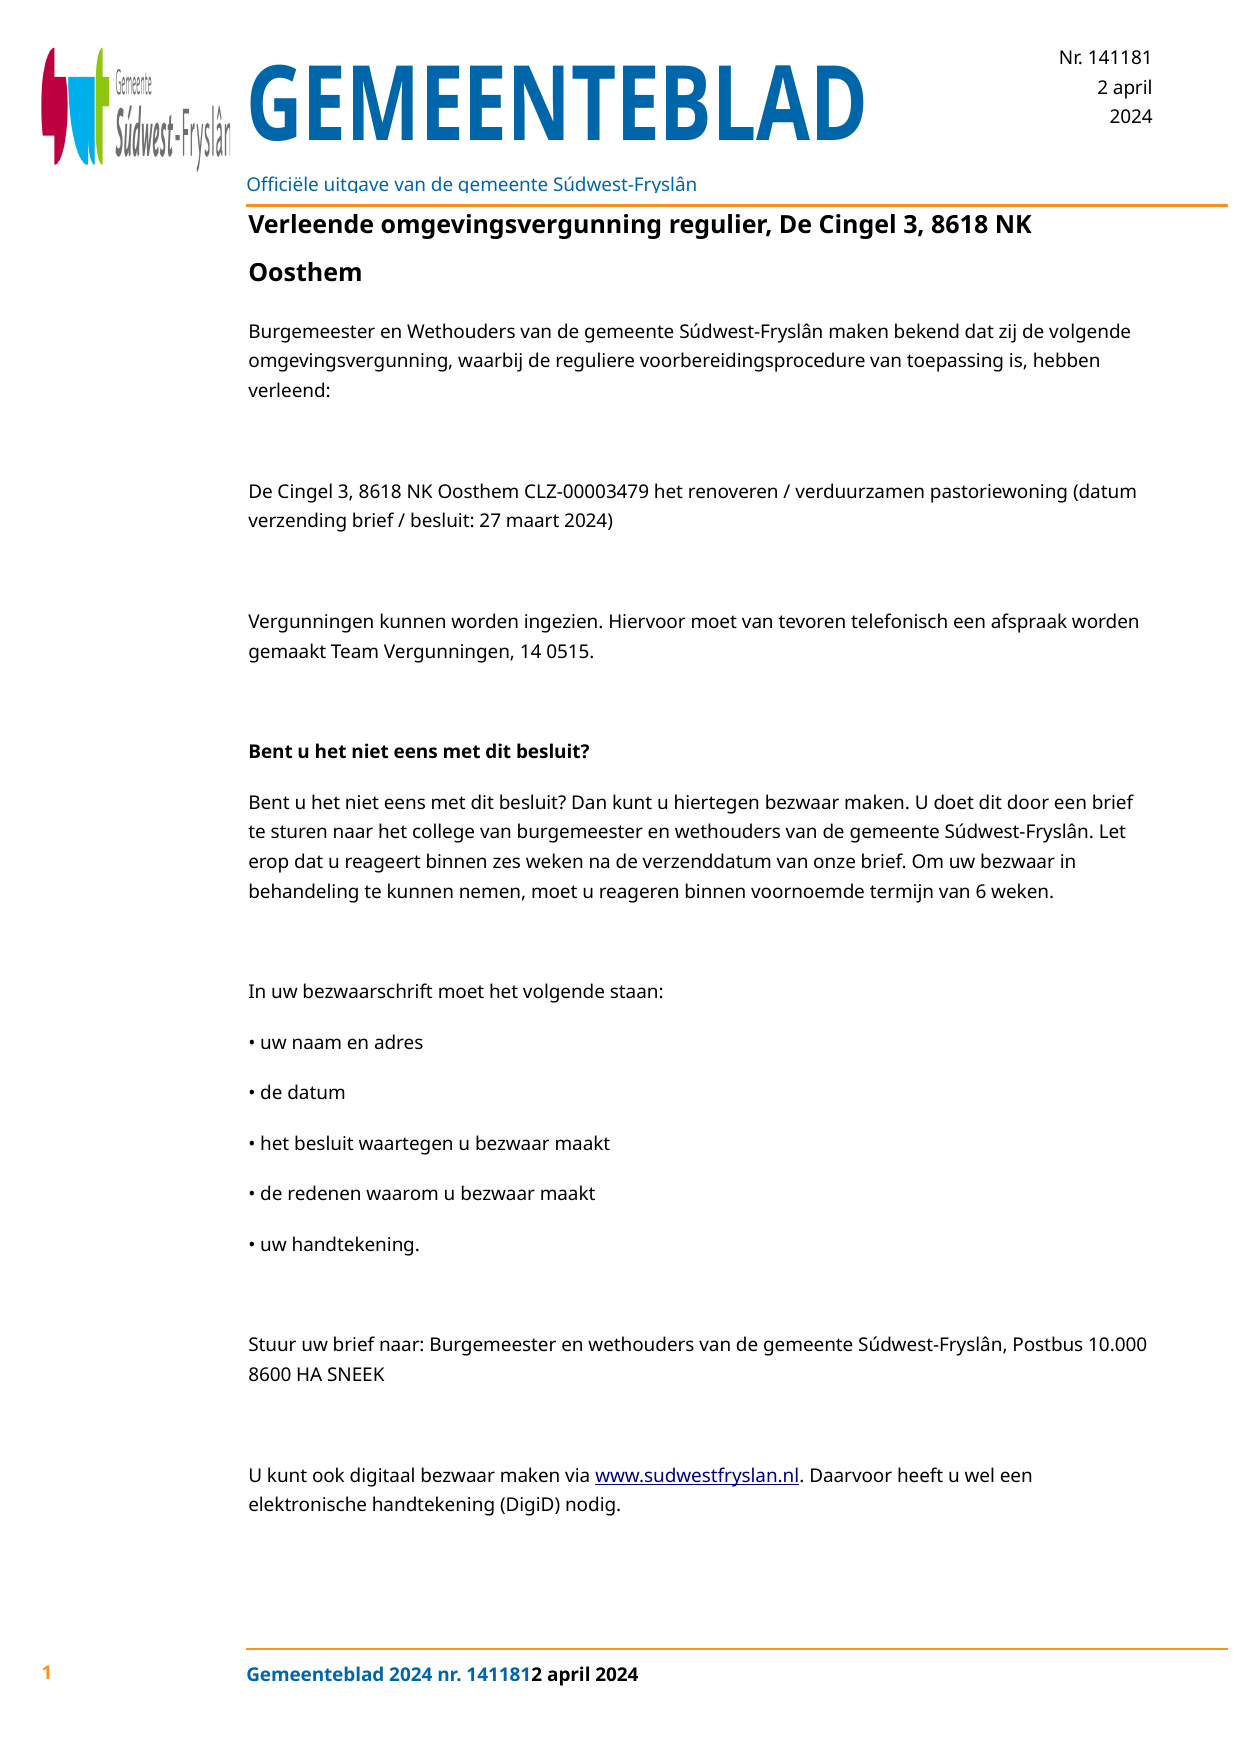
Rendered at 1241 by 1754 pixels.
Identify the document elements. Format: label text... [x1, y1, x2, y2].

text Bent u het niet eens met dit besluit? [248, 739, 1152, 764]
text Stuur uw brief naar: Burgemeester en wethouders van de gemeente Súdwest-Fryslân, Postbus 10.000 8600 HA SNEEK [248, 1332, 1152, 1387]
picture [41, 47, 231, 172]
text • uw handtekening. [248, 1231, 1152, 1257]
text Vergunningen kunnen worden ingezien. Hiervoor moet van tevoren telefonisch een afspraak worden gemaakt Team Vergunningen, 14 0515. [248, 608, 1152, 664]
text In uw bezwaarschrift moet het volgende staan: [248, 979, 1152, 1004]
text Verleende omgevingsvergunning regulier, De Cingel 3, 8618 NK Oosthem [248, 207, 1152, 288]
text • de datum [248, 1079, 1152, 1105]
text Bent u het niet eens met dit besluit? Dan kunt u hiertegen bezwaar maken. U doet dit door een brief te sturen naar het college van burgemeester en wethouders van de gemeente Súdwest-Fryslân. Let erop dat u reageert binnen zes weken na de verzenddatum van onze brief. Om uw bezwaar in behandeling te kunnen nemen, moet u reageren binnen voornoemde termijn van 6 weken. [248, 789, 1152, 904]
text • het besluit waartegen u bezwaar maakt [248, 1130, 1152, 1156]
text Burgemeester en Wethouders van de gemeente Súdwest-Fryslân maken bekend dat zij de volgende omgevingsvergunning, waarbij de reguliere voorbereidingsprocedure van toepassing is, hebben verleend: [248, 318, 1152, 403]
text U kunt ook digitaal bezwaar maken via www.sudwestfryslan.nl. Daarvoor heeft u wel een elektronische handtekening (DigiD) nodig. [248, 1462, 1152, 1517]
text • uw naam en adres [248, 1029, 1152, 1055]
text • de redenen waarom u bezwaar maakt [248, 1180, 1152, 1206]
text De Cingel 3, 8618 NK Oosthem CLZ-00003479 het renoveren / verduurzamen pastoriewoning (datum verzending brief / besluit: 27 maart 2024) [248, 478, 1152, 533]
